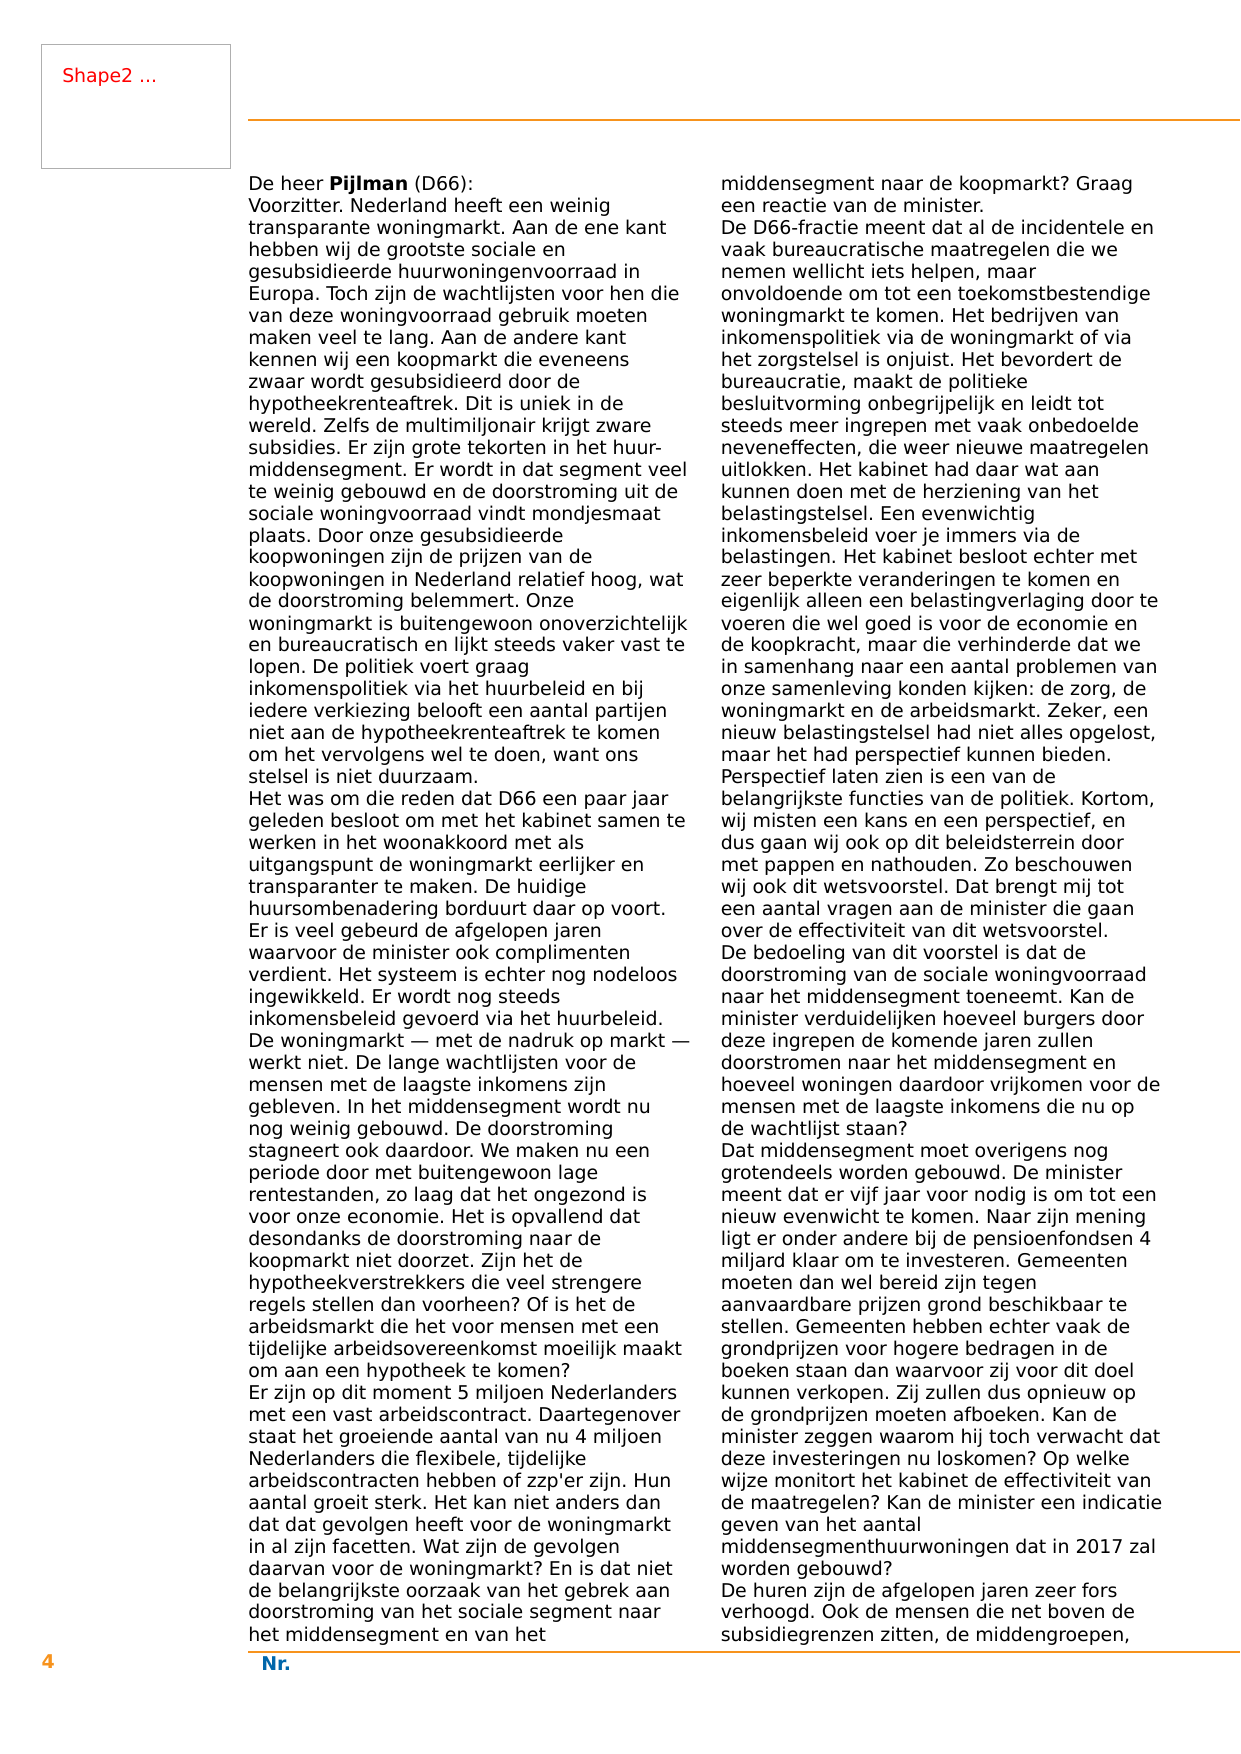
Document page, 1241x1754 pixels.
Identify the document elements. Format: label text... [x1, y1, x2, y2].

text Het was om die reden dat D66 een paar jaar geleden besloot om met het kabinet samen te werken in het woonakkoord met als uitgangspunt de woningmarkt eerlijker en transparanter te maken. De huidige huursombenadering borduurt daar op voort. Er is veel gebeurd de afgelopen jaren waarvoor de minister ook complimenten verdient. Het systeem is echter nog nodeloos ingewikkeld. Er wordt nog steeds inkomensbeleid gevoerd via het huurbeleid. De woningmarkt — met de nadruk op markt — werkt niet. De lange wachtlijsten voor de mensen met de laagste inkomens zijn gebleven. In het middensegment wordt nu nog weinig gebouwd. De doorstroming stagneert ook daardoor. We maken nu een periode door met buitengewoon lage rentestanden, zo laag dat het ongezond is voor onze economie. Het is opvallend dat desondanks de doorstroming naar de koopmarkt niet doorzet. Zijn het de hypotheekverstrekkers die veel strengere regels stellen dan voorheen? Of is het de arbeidsmarkt die het voor mensen met een tijdelijke arbeidsovereenkomst moeilijk maakt om aan een hypotheek te komen? [248, 788, 691, 1382]
text Dat middensegment moet overigens nog grotendeels worden gebouwd. De minister meent dat er vijf jaar voor nodig is om tot een nieuw evenwicht te komen. Naar zijn mening ligt er onder andere bij de pensioenfondsen 4 miljard klaar om te investeren. Gemeenten moeten dan wel bereid zijn tegen aanvaardbare prijzen grond beschikbaar te stellen. Gemeenten hebben echter vaak de grondprijzen voor hogere bedragen in de boeken staan dan waarvoor zij voor dit doel kunnen verkopen. Zij zullen dus opnieuw op de grondprijzen moeten afboeken. Kan de minister zeggen waarom hij toch verwacht dat deze investeringen nu loskomen? Op welke wijze monitort het kabinet de effectiviteit van de maatregelen? Kan de minister een indicatie geven van het aantal middensegmenthuurwoningen dat in 2017 zal worden gebouwd? [721, 1140, 1163, 1579]
text De heer Pijlman (D66): [248, 173, 691, 195]
text middensegment naar de koopmarkt? Graag een reactie van de minister. [721, 173, 1163, 217]
text Er zijn op dit moment 5 miljoen Nederlanders met een vast arbeidscontract. Daartegenover staat het groeiende aantal van nu 4 miljoen Nederlanders die flexibele, tijdelijke arbeidscontracten hebben of zzp'er zijn. Hun aantal groeit sterk. Het kan niet anders dan dat dat gevolgen heeft voor de woningmarkt in al zijn facetten. Wat zijn de gevolgen daarvan voor de woningmarkt? En is dat niet de belangrijkste oorzaak van het gebrek aan doorstroming van het sociale segment naar het middensegment en van het [248, 1382, 691, 1645]
text De huren zijn de afgelopen jaren zeer fors verhoogd. Ook de mensen die net boven de subsidiegrenzen zitten, de middengroepen, [721, 1579, 1163, 1645]
text Voorzitter. Nederland heeft een weinig transparante woningmarkt. Aan de ene kant hebben wij de grootste sociale en gesubsidieerde huurwoningenvoorraad in Europa. Toch zijn de wachtlijsten voor hen die van deze woningvoorraad gebruik moeten maken veel te lang. Aan de andere kant kennen wij een koopmarkt die eveneens zwaar wordt gesubsidieerd door de hypotheekrenteaftrek. Dit is uniek in de wereld. Zelfs de multimiljonair krijgt zware subsidies. Er zijn grote tekorten in het huur-middensegment. Er wordt in dat segment veel te weinig gebouwd en de doorstroming uit de sociale woningvoorraad vindt mondjesmaat plaats. Door onze gesubsidieerde koopwoningen zijn de prijzen van de koopwoningen in Nederland relatief hoog, wat de doorstroming belemmert. Onze woningmarkt is buitengewoon onoverzichtelijk en bureaucratisch en lijkt steeds vaker vast te lopen. De politiek voert graag inkomenspolitiek via het huurbeleid en bij iedere verkiezing belooft een aantal partijen niet aan de hypotheekrenteaftrek te komen om het vervolgens wel te doen, want ons stelsel is niet duurzaam. [248, 195, 691, 788]
text De D66-fractie meent dat al de incidentele en vaak bureaucratische maatregelen die we nemen wellicht iets helpen, maar onvoldoende om tot een toekomstbestendige woningmarkt te komen. Het bedrijven van inkomenspolitiek via de woningmarkt of via het zorgstelsel is onjuist. Het bevordert de bureaucratie, maakt de politieke besluitvorming onbegrijpelijk en leidt tot steeds meer ingrepen met vaak onbedoelde neveneffecten, die weer nieuwe maatregelen uitlokken. Het kabinet had daar wat aan kunnen doen met de herziening van het belastingstelsel. Een evenwichtig inkomensbeleid voer je immers via de belastingen. Het kabinet besloot echter met zeer beperkte veranderingen te komen en eigenlijk alleen een belastingverlaging door te voeren die wel goed is voor de economie en de koopkracht, maar die verhinderde dat we in samenhang naar een aantal problemen van onze samenleving konden kijken: de zorg, de woningmarkt en de arbeidsmarkt. Zeker, een nieuw belastingstelsel had niet alles opgelost, maar het had perspectief kunnen bieden. Perspectief laten zien is een van de belangrijkste functies van de politiek. Kortom, wij misten een kans en een perspectief, en dus gaan wij ook op dit beleidsterrein door met pappen en nathouden. Zo beschouwen wij ook dit wetsvoorstel. Dat brengt mij tot een aantal vragen aan de minister die gaan over de effectiviteit van dit wetsvoorstel. [721, 217, 1163, 942]
text De bedoeling van dit voorstel is dat de doorstroming van de sociale woningvoorraad naar het middensegment toeneemt. Kan de minister verduidelijken hoeveel burgers door deze ingrepen de komende jaren zullen doorstromen naar het middensegment en hoeveel woningen daardoor vrijkomen voor de mensen met de laagste inkomens die nu op de wachtlijst staan? [721, 942, 1163, 1140]
